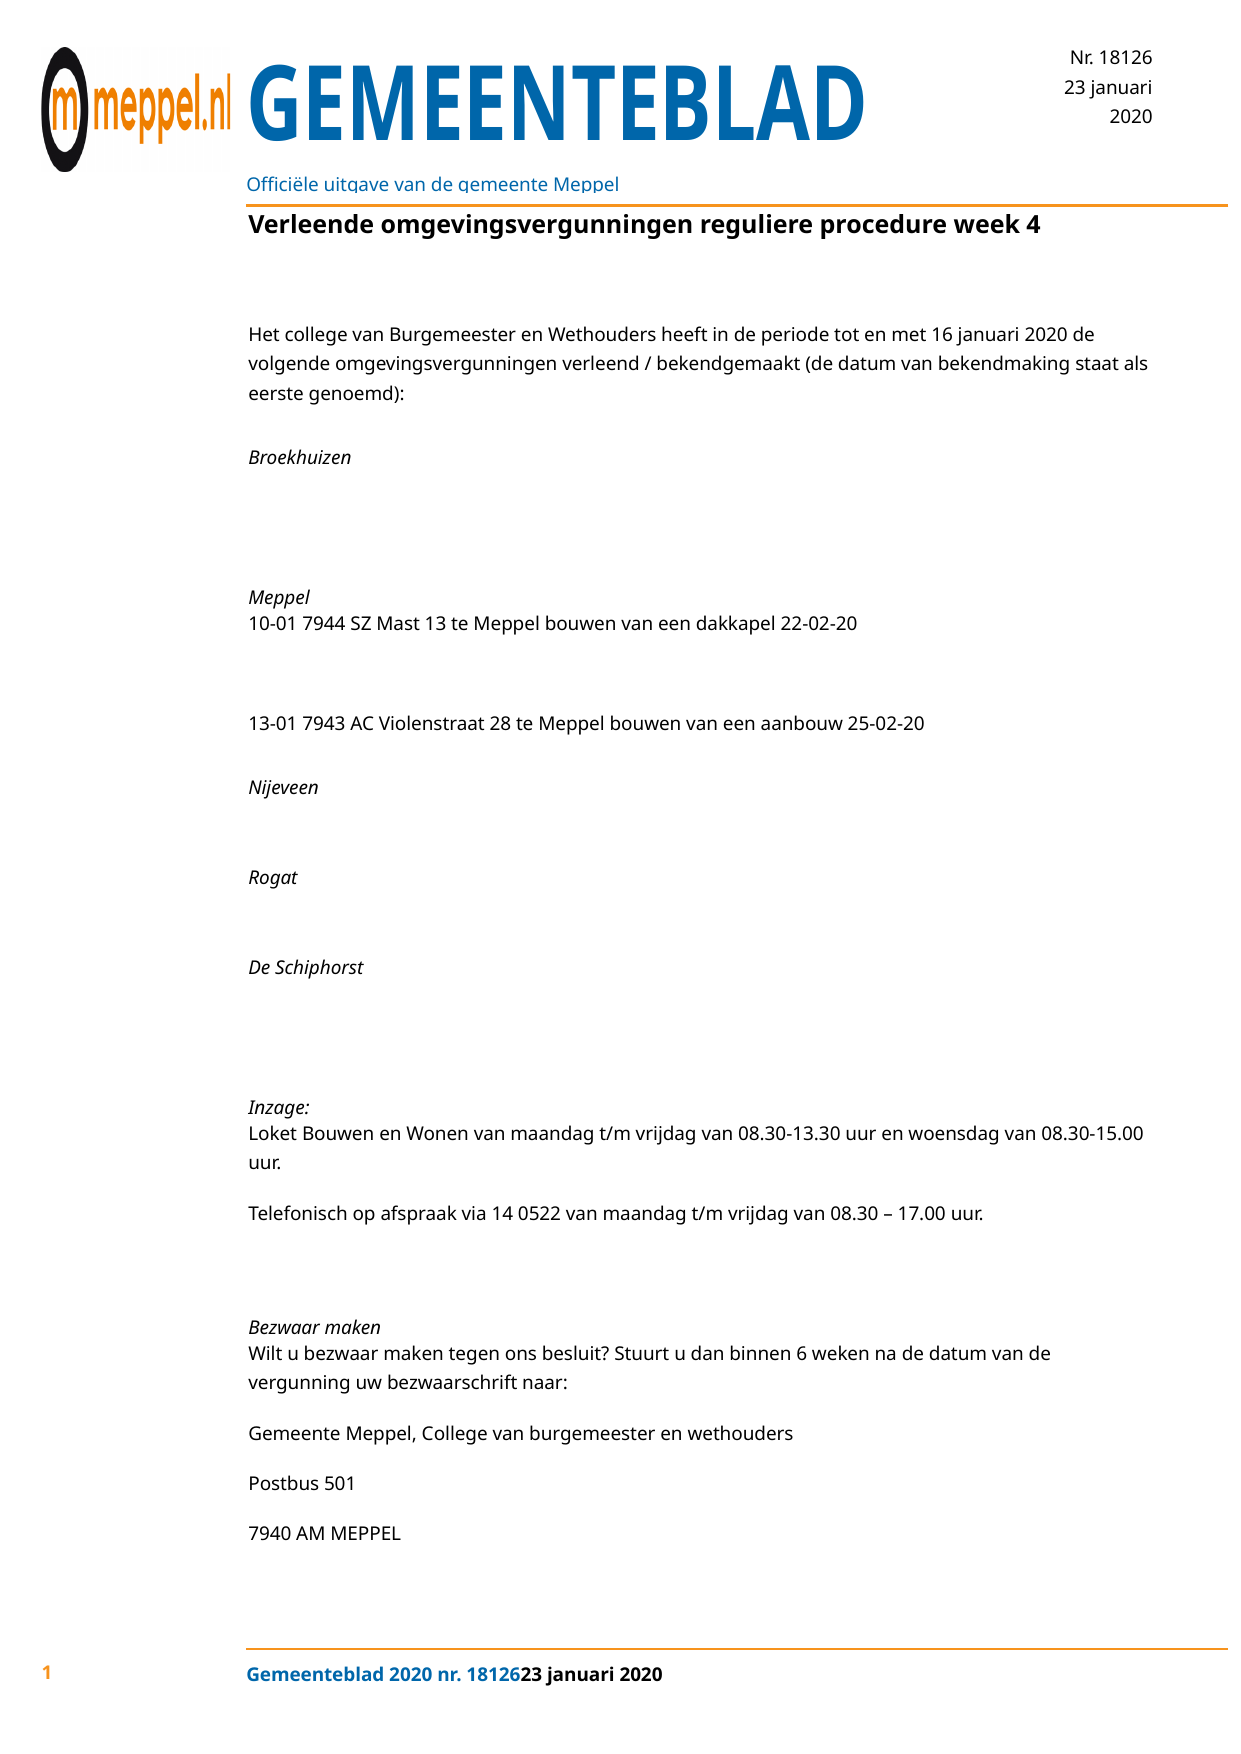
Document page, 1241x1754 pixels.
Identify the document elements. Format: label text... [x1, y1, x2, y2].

text Wilt u bezwaar maken tegen ons besluit? Stuurt u dan binnen 6 weken na de datum van de vergunning uw bezwaarschrift naar: [248, 1340, 1152, 1395]
text Nijeveen [248, 774, 1152, 800]
text Loket Bouwen en Wonen van maandag t/m vrijdag van 08.30-13.30 uur en woensdag van 08.30-15.00 uur. [248, 1120, 1152, 1175]
text Rogat [248, 864, 1152, 890]
text Postbus 501 [248, 1470, 1152, 1496]
text Broekhuizen [248, 444, 1152, 469]
text Inzage: [248, 1094, 1152, 1120]
text Bezwaar maken [248, 1314, 1152, 1340]
text 7940 AM MEPPEL [248, 1521, 1152, 1546]
text 13-01 7943 AC Violenstraat 28 te Meppel bouwen van een aanbouw 25-02-20 [248, 711, 1152, 736]
text Gemeente Meppel, College van burgemeester en wethouders [248, 1420, 1152, 1446]
text Het college van Burgemeester en Wethouders heeft in de periode tot en met 16 januari 2020 de volgende omgevingsvergunningen verleend / bekendgemaakt (de datum van bekendmaking staat als eerste genoemd): [248, 321, 1152, 406]
picture [41, 47, 231, 172]
text Verleende omgevingsvergunningen reguliere procedure week 4 [248, 207, 1152, 241]
text Telefonisch op afspraak via 14 0522 van maandag t/m vrijdag van 08.30 – 17.00 uur. [248, 1200, 1152, 1225]
text De Schiphorst [248, 954, 1152, 979]
text 10-01 7944 SZ Mast 13 te Meppel bouwen van een dakkapel 22-02-20 [248, 610, 1152, 635]
text Meppel [248, 584, 1152, 610]
